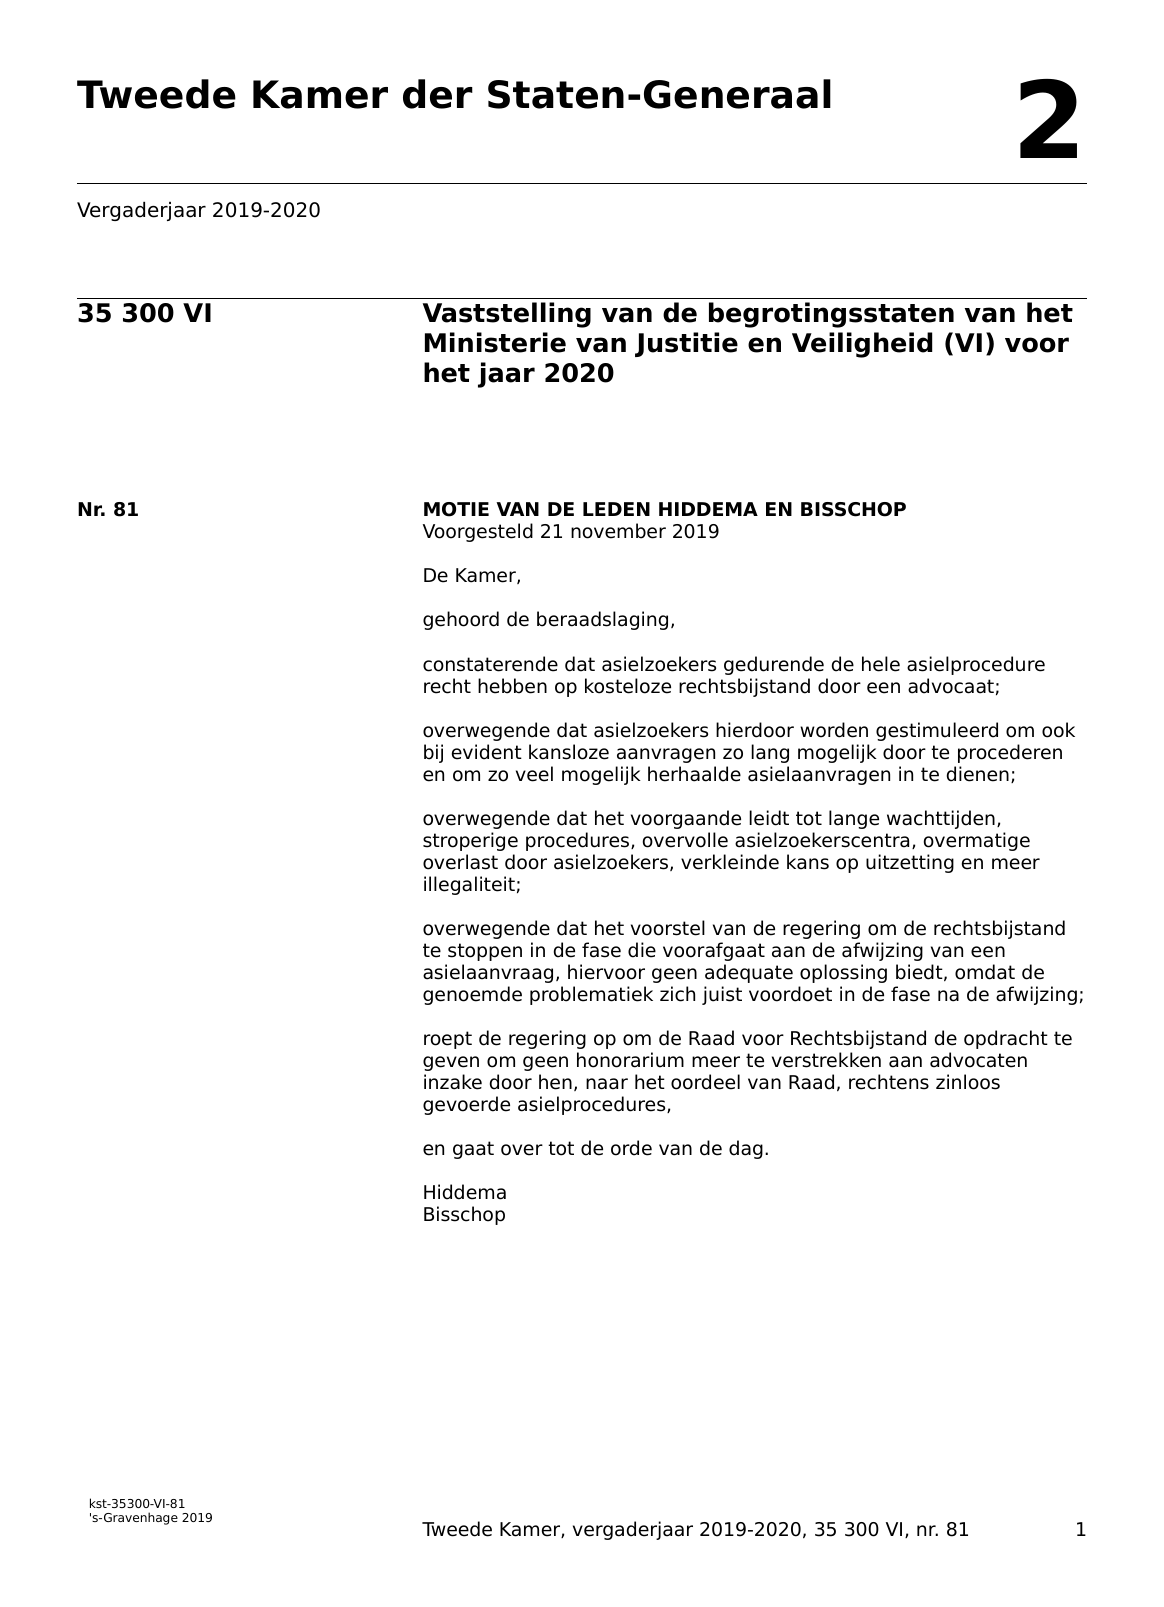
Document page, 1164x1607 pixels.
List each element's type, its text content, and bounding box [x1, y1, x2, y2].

text overwegende dat het voorstel van de regering om de rechtsbijstand te stoppen in de fase die voorafgaat aan de afwijzing van een asielaanvraag, hiervoor geen adequate oplossing biedt, omdat de genoemde problematiek zich juist voordoet in de fase na de afwijzing; [422, 918, 1087, 1006]
text Bisschop [422, 1204, 1087, 1226]
table_cell Vergaderjaar 2019-2020 [77, 184, 1087, 298]
text en gaat over tot de orde van de dag. [422, 1138, 1087, 1160]
text kst-35300-VI-81 [88, 1497, 323, 1511]
text overwegende dat het voorgaande leidt tot lange wachttijden, stroperige procedures, overvolle asielzoekerscentra, overmatige overlast door asielzoekers, verkleinde kans op uitzetting en meer illegaliteit; [422, 808, 1087, 896]
text overwegende dat asielzoekers hierdoor worden gestimuleerd om ook bij evident kansloze aanvragen zo lang mogelijk door te procederen en om zo veel mogelijk herhaalde asielaanvragen in te dienen; [422, 720, 1087, 786]
text constaterende dat asielzoekers gedurende de hele asielprocedure recht hebben op kosteloze rechtsbijstand door een advocaat; [422, 653, 1087, 697]
text De Kamer, [422, 565, 1087, 587]
table_header 2 [886, 59, 1087, 183]
subtitle 35 300 VI Vaststelling van de begrotingsstaten van het Ministerie van Justitie en Veiligheid (VI) voor het jaar 2020 [77, 299, 1087, 388]
subtitle Nr. 81 MOTIE VAN DE LEDEN HIDDEMA EN BISSCHOP [77, 499, 1087, 521]
text roept de regering op om de Raad voor Rechtsbijstand de opdracht te geven om geen honorarium meer te verstrekken aan advocaten inzake door hen, naar het oordeel van Raad, rechtens zinloos gevoerde asielprocedures, [422, 1028, 1087, 1116]
table_header Tweede Kamer der Staten-Generaal [77, 59, 886, 183]
text Voorgesteld 21 november 2019 [422, 521, 1087, 543]
text gehoord de beraadslaging, [422, 609, 1087, 631]
text 's-Gravenhage 2019 [88, 1511, 323, 1525]
text Hiddema [422, 1182, 1087, 1204]
